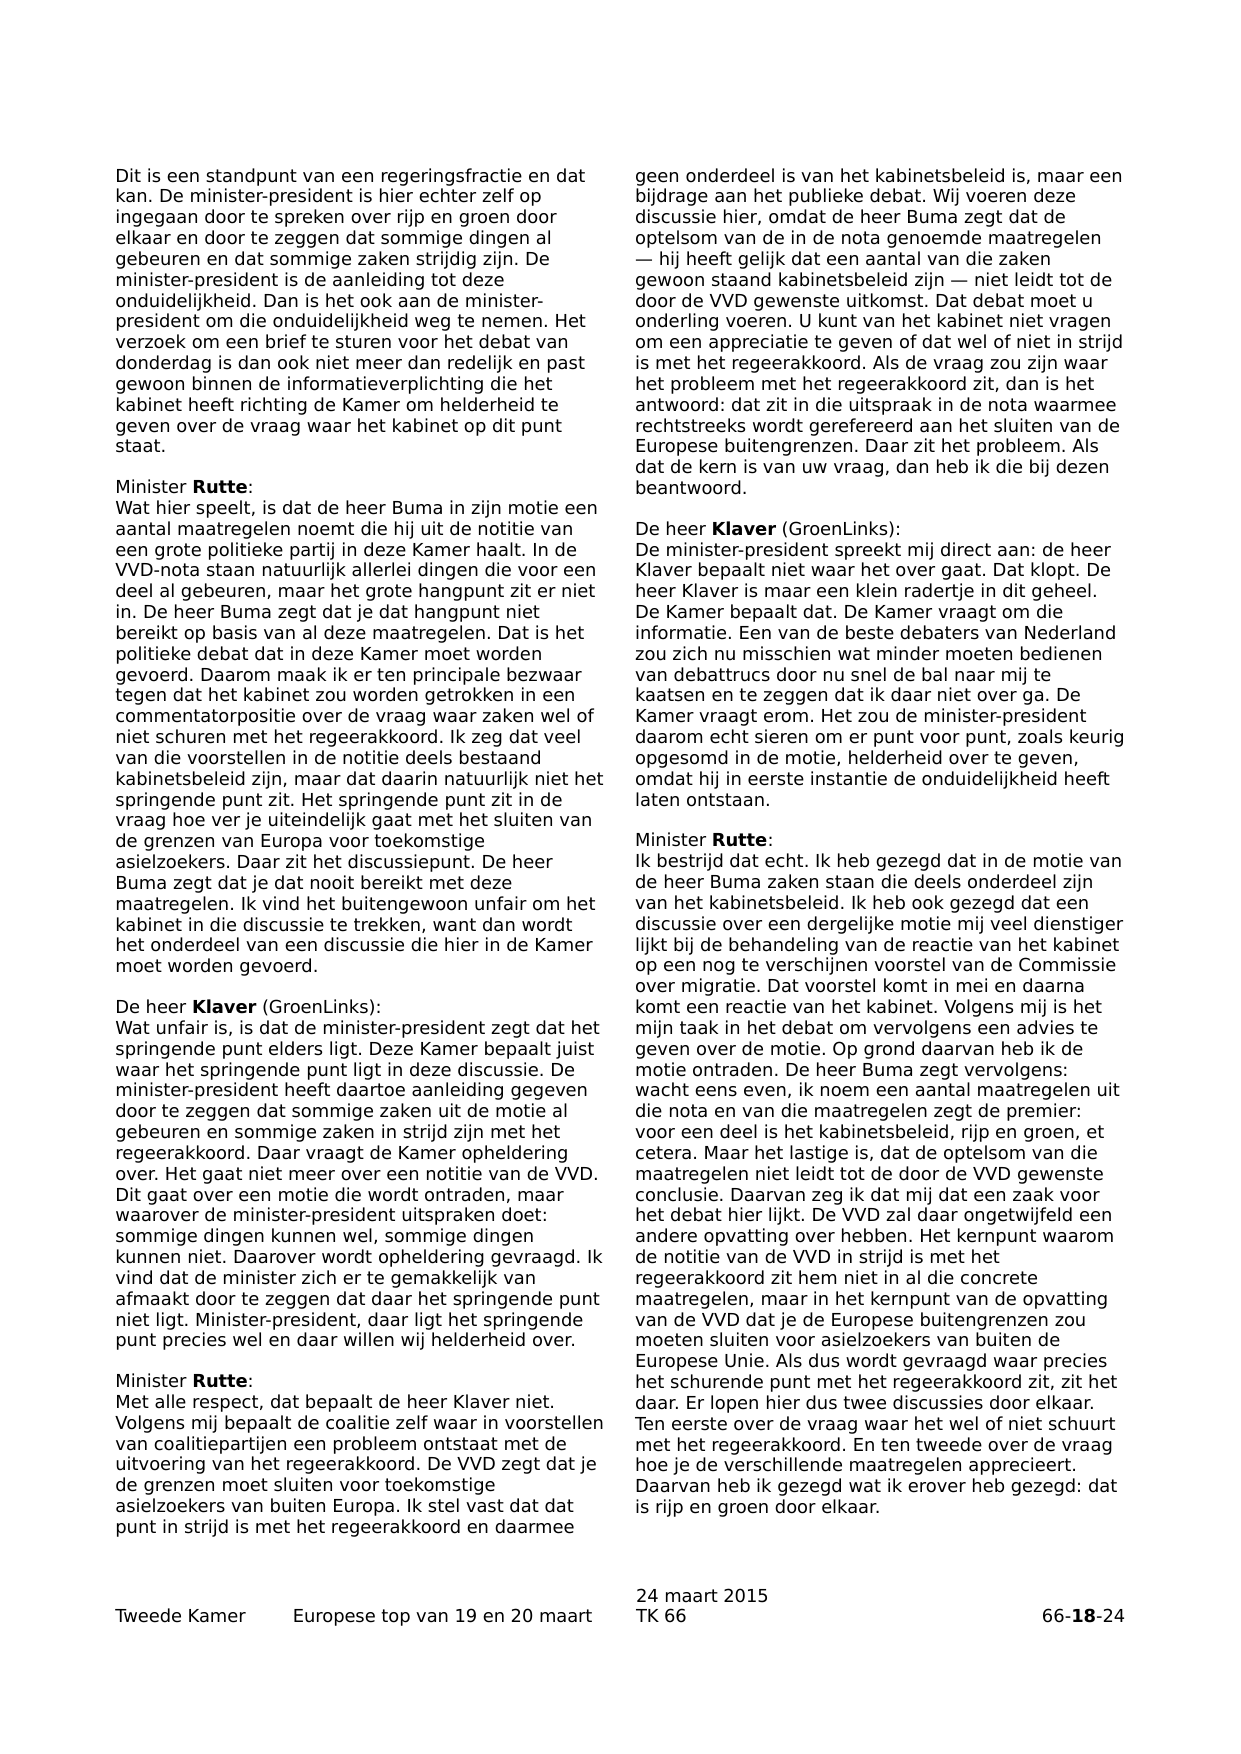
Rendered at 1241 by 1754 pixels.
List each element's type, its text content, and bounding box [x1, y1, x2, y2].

text De minister-president spreekt mij direct aan: de heer Klaver bepaalt niet waar het over gaat. Dat klopt. De heer Klaver is maar een klein radertje in dit geheel. De Kamer bepaalt dat. De Kamer vraagt om die informatie. Een van de beste debaters van Nederland zou zich nu misschien wat minder moeten bedienen van debattrucs door nu snel de bal naar mij te kaatsen en te zeggen dat ik daar niet over ga. De Kamer vraagt erom. Het zou de minister-president daarom echt sieren om er punt voor punt, zoals keurig opgesomd in de motie, helderheid over te geven, omdat hij in eerste instantie de onduidelijkheid heeft laten ontstaan. [635, 539, 1125, 810]
text Met alle respect, dat bepaalt de heer Klaver niet. Volgens mij bepaalt de coalitie zelf waar in voorstellen van coalitiepartijen een probleem ontstaat met de uitvoering van het regeerakkoord. De VVD zegt dat je de grenzen moet sluiten voor toekomstige asielzoekers van buiten Europa. Ik stel vast dat dat punt in strijd is met het regeerakkoord en daarmee [115, 1392, 605, 1537]
text geen onderdeel is van het kabinetsbeleid is, maar een bijdrage aan het publieke debat. Wij voeren deze discussie hier, omdat de heer Buma zegt dat de optelsom van de in de nota genoemde maatregelen — hij heeft gelijk dat een aantal van die zaken gewoon staand kabinetsbeleid zijn — niet leidt tot de door de VVD gewenste uitkomst. Dat debat moet u onderling voeren. U kunt van het kabinet niet vragen om een appreciatie te geven of dat wel of niet in strijd is met het regeerakkoord. Als de vraag zou zijn waar het probleem met het regeerakkoord zit, dan is het antwoord: dat zit in die uitspraak in de nota waarmee rechtstreeks wordt gerefereerd aan het sluiten van de Europese buitengrenzen. Daar zit het probleem. Als dat de kern is van uw vraag, dan heb ik die bij dezen beantwoord. [635, 165, 1125, 499]
text Wat hier speelt, is dat de heer Buma in zijn motie een aantal maatregelen noemt die hij uit de notitie van een grote politieke partij in deze Kamer haalt. In de VVD-nota staan natuurlijk allerlei dingen die voor een deel al gebeuren, maar het grote hangpunt zit er niet in. De heer Buma zegt dat je dat hangpunt niet bereikt op basis van al deze maatregelen. Dat is het politieke debat dat in deze Kamer moet worden gevoerd. Daarom maak ik er ten principale bezwaar tegen dat het kabinet zou worden getrokken in een commentatorpositie over de vraag waar zaken wel of niet schuren met het regeerakkoord. Ik zeg dat veel van die voorstellen in de notitie deels bestaand kabinetsbeleid zijn, maar dat daarin natuurlijk niet het springende punt zit. Het springende punt zit in de vraag hoe ver je uiteindelijk gaat met het sluiten van de grenzen van Europa voor toekomstige asielzoekers. Daar zit het discussiepunt. De heer Buma zegt dat je dat nooit bereikt met deze maatregelen. Ik vind het buitengewoon unfair om het kabinet in die discussie te trekken, want dan wordt het onderdeel van een discussie die hier in de Kamer moet worden gevoerd. [115, 498, 605, 977]
text Ik bestrijd dat echt. Ik heb gezegd dat in de motie van de heer Buma zaken staan die deels onderdeel zijn van het kabinetsbeleid. Ik heb ook gezegd dat een discussie over een dergelijke motie mij veel dienstiger lijkt bij de behandeling van de reactie van het kabinet op een nog te verschijnen voorstel van de Commissie over migratie. Dat voorstel komt in mei en daarna komt een reactie van het kabinet. Volgens mij is het mijn taak in het debat om vervolgens een advies te geven over de motie. Op grond daarvan heb ik de motie ontraden. De heer Buma zegt vervolgens: wacht eens even, ik noem een aantal maatregelen uit die nota en van die maatregelen zegt de premier: voor een deel is het kabinetsbeleid, rijp en groen, et cetera. Maar het lastige is, dat de optelsom van die maatregelen niet leidt tot de door de VVD gewenste conclusie. Daarvan zeg ik dat mij dat een zaak voor het debat hier lijkt. De VVD zal daar ongetwijfeld een andere opvatting over hebben. Het kernpunt waarom de notitie van de VVD in strijd is met het regeerakkoord zit hem niet in al die concrete maatregelen, maar in het kernpunt van de opvatting van de VVD dat je de Europese buitengrenzen zou moeten sluiten voor asielzoekers van buiten de Europese Unie. Als dus wordt gevraagd waar precies het schurende punt met het regeerakkoord zit, zit het daar. Er lopen hier dus twee discussies door elkaar. Ten eerste over de vraag waar het wel of niet schuurt met het regeerakkoord. En ten tweede over de vraag hoe je de verschillende maatregelen apprecieert. Daarvan heb ik gezegd wat ik erover heb gezegd: dat is rijp en groen door elkaar. [635, 851, 1125, 1518]
text Minister Rutte: [115, 1371, 605, 1392]
text Minister Rutte: [115, 477, 605, 498]
text Dit is een standpunt van een regeringsfractie en dat kan. De minister-president is hier echter zelf op ingegaan door te spreken over rijp en groen door elkaar en door te zeggen dat sommige dingen al gebeuren en dat sommige zaken strijdig zijn. De minister-president is de aanleiding tot deze onduidelijkheid. Dan is het ook aan de minister-president om die onduidelijkheid weg te nemen. Het verzoek om een brief te sturen voor het debat van donderdag is dan ook niet meer dan redelijk en past gewoon binnen de informatieverplichting die het kabinet heeft richting de Kamer om helderheid te geven over de vraag waar het kabinet op dit punt staat. [115, 165, 605, 457]
text De heer Klaver (GroenLinks): [635, 519, 1125, 539]
text Wat unfair is, is dat de minister-president zegt dat het springende punt elders ligt. Deze Kamer bepaalt juist waar het springende punt ligt in deze discussie. De minister-president heeft daartoe aanleiding gegeven door te zeggen dat sommige zaken uit de motie al gebeuren en sommige zaken in strijd zijn met het regeerakkoord. Daar vraagt de Kamer opheldering over. Het gaat niet meer over een notitie van de VVD. Dit gaat over een motie die wordt ontraden, maar waarover de minister-president uitspraken doet: sommige dingen kunnen wel, sommige dingen kunnen niet. Daarover wordt opheldering gevraagd. Ik vind dat de minister zich er te gemakkelijk van afmaakt door te zeggen dat daar het springende punt niet ligt. Minister-president, daar ligt het springende punt precies wel en daar willen wij helderheid over. [115, 1018, 605, 1351]
text Minister Rutte: [635, 830, 1125, 851]
text De heer Klaver (GroenLinks): [115, 997, 605, 1018]
